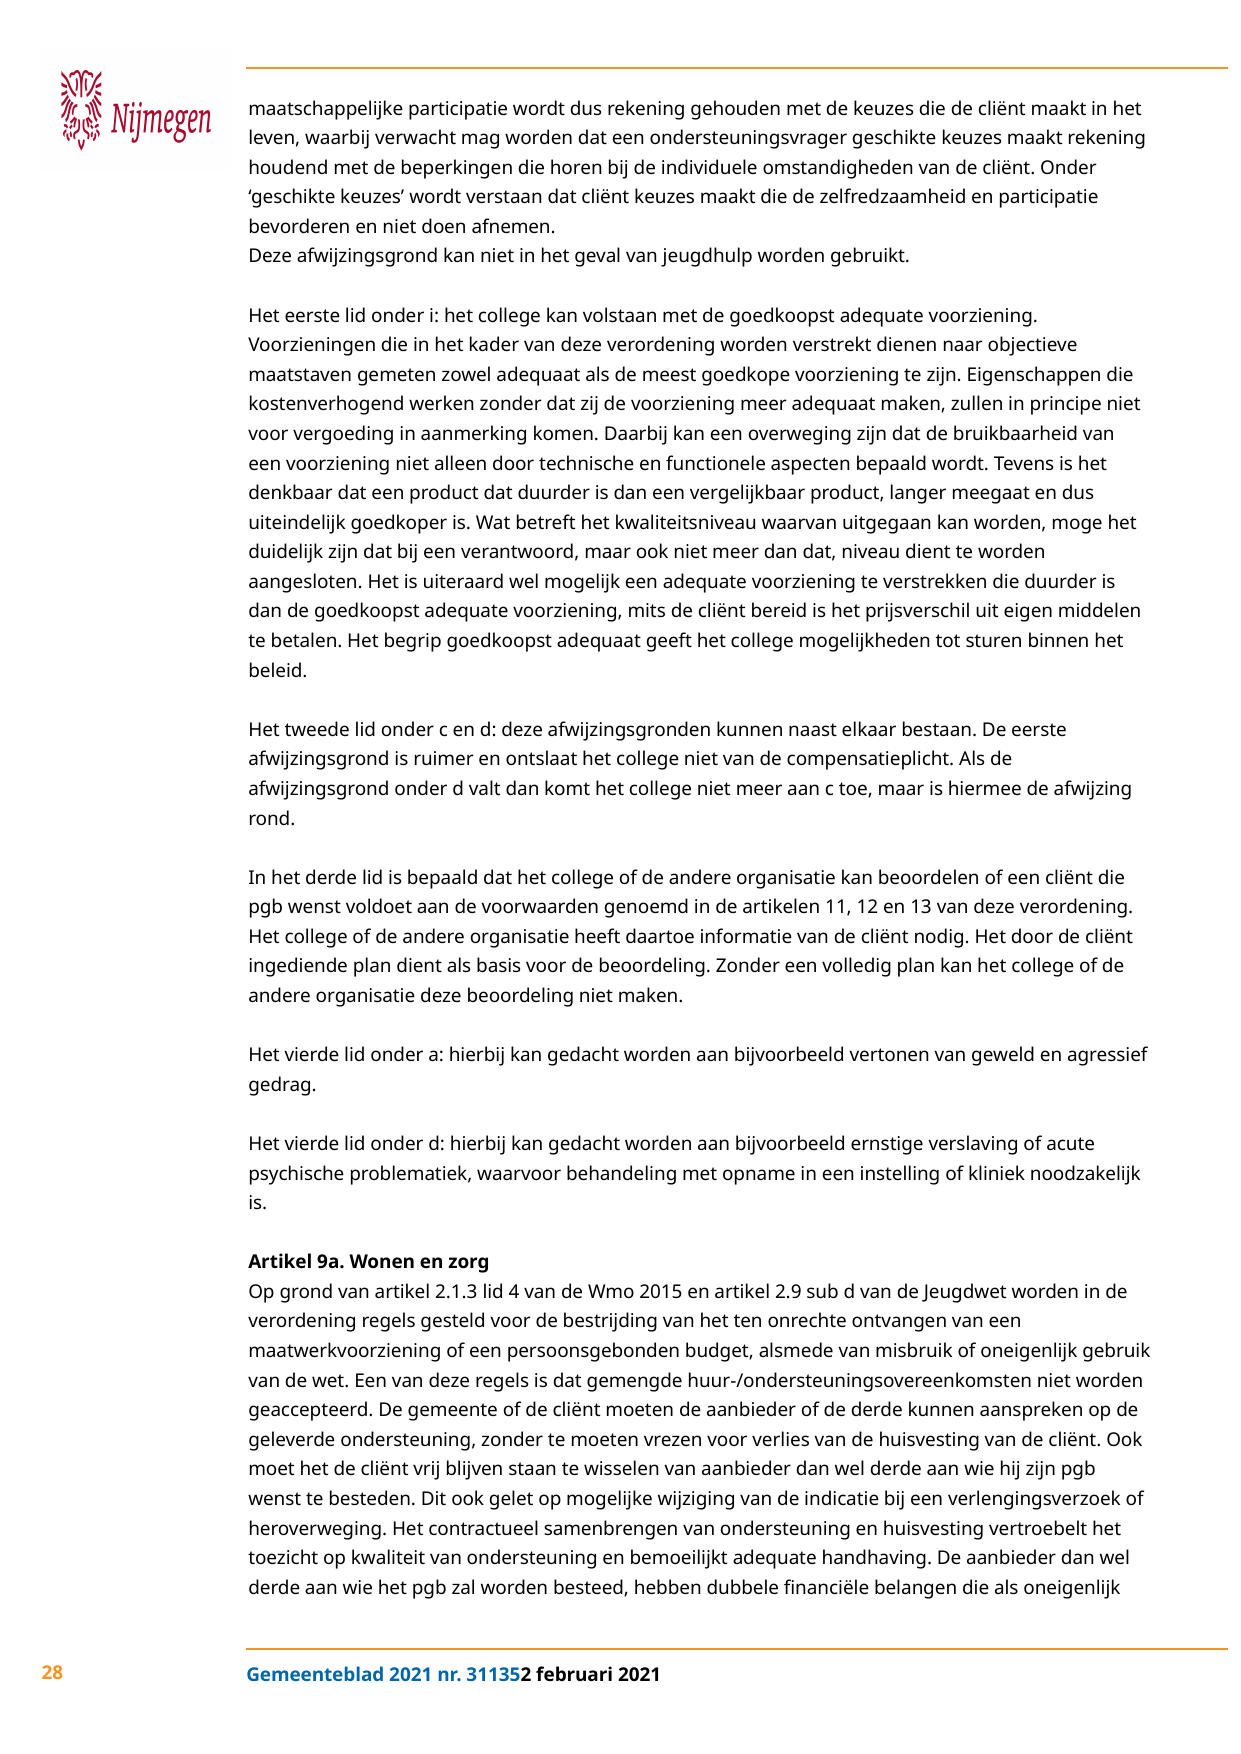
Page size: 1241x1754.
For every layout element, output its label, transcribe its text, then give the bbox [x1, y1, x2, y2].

text Het vierde lid onder a: hierbij kan gedacht worden aan bijvoorbeeld vertonen van geweld en agressief gedrag. [248, 1041, 1152, 1097]
text Deze afwijzingsgrond kan niet in het geval van jeugdhulp worden gebruikt. [248, 243, 1152, 268]
text In het derde lid is bepaald dat het college of de andere organisatie kan beoordelen of een cliënt die pgb wenst voldoet aan de voorwaarden genoemd in de artikelen 11, 12 en 13 van deze verordening. Het college of de andere organisatie heeft daartoe informatie van de cliënt nodig. Het door de cliënt ingediende plan dient als basis voor de beoordeling. Zonder een volledig plan kan het college of de andere organisatie deze beoordeling niet maken. [248, 864, 1152, 1008]
picture [41, 47, 231, 172]
text Het vierde lid onder d: hierbij kan gedacht worden aan bijvoorbeeld ernstige verslaving of acute psychische problematiek, waarvoor behandeling met opname in een instelling of kliniek noodzakelijk is. [248, 1130, 1152, 1215]
text maatschappelijke participatie wordt dus rekening gehouden met de keuzes die de cliënt maakt in het leven, waarbij verwacht mag worden dat een ondersteuningsvrager geschikte keuzes maakt rekening houdend met de beperkingen die horen bij de individuele omstandigheden van de cliënt. Onder ‘geschikte keuzes’ wordt verstaan dat cliënt keuzes maakt die de zelfredzaamheid en participatie bevorderen en niet doen afnemen. [248, 95, 1152, 239]
text Op grond van artikel 2.1.3 lid 4 van de Wmo 2015 en artikel 2.9 sub d van de Jeugdwet worden in de verordening regels gesteld voor de bestrijding van het ten onrechte ontvangen van een maatwerkvoorziening of een persoonsgebonden budget, alsmede van misbruik of oneigenlijk gebruik van de wet. Een van deze regels is dat gemengde huur-/ondersteuningsovereenkomsten niet worden geaccepteerd. De gemeente of de cliënt moeten de aanbieder of de derde kunnen aanspreken op de geleverde ondersteuning, zonder te moeten vrezen voor verlies van de huisvesting van de cliënt. Ook moet het de cliënt vrij blijven staan te wisselen van aanbieder dan wel derde aan wie hij zijn pgb wenst te besteden. Dit ook gelet op mogelijke wijziging van de indicatie bij een verlengingsverzoek of heroverweging. Het contractueel samenbrengen van ondersteuning en huisvesting vertroebelt het toezicht op kwaliteit van ondersteuning en bemoeilijkt adequate handhaving. De aanbieder dan wel derde aan wie het pgb zal worden besteed, hebben dubbele financiële belangen die als oneigenlijk [248, 1278, 1152, 1600]
text Het tweede lid onder c en d: deze afwijzingsgronden kunnen naast elkaar bestaan. De eerste afwijzingsgrond is ruimer en ontslaat het college niet van de compensatieplicht. Als de afwijzingsgrond onder d valt dan komt het college niet meer aan c toe, maar is hiermee de afwijzing rond. [248, 716, 1152, 831]
text Het eerste lid onder i: het college kan volstaan met de goedkoopst adequate voorziening. Voorzieningen die in het kader van deze verordening worden verstrekt dienen naar objectieve maatstaven gemeten zowel adequaat als de meest goedkope voorziening te zijn. Eigenschappen die kostenverhogend werken zonder dat zij de voorziening meer adequaat maken, zullen in principe niet voor vergoeding in aanmerking komen. Daarbij kan een overweging zijn dat de bruikbaarheid van een voorziening niet alleen door technische en functionele aspecten bepaald wordt. Tevens is het denkbaar dat een product dat duurder is dan een vergelijkbaar product, langer meegaat en dus uiteindelijk goedkoper is. Wat betreft het kwaliteitsniveau waarvan uitgegaan kan worden, moge het duidelijk zijn dat bij een verantwoord, maar ook niet meer dan dat, niveau dient te worden aangesloten. Het is uiteraard wel mogelijk een adequate voorziening te verstrekken die duurder is dan de goedkoopst adequate voorziening, mits de cliënt bereid is het prijsverschil uit eigen middelen te betalen. Het begrip goedkoopst adequaat geeft het college mogelijkheden tot sturen binnen het beleid. [248, 302, 1152, 683]
text Artikel 9a. Wonen en zorg [248, 1248, 1152, 1274]
